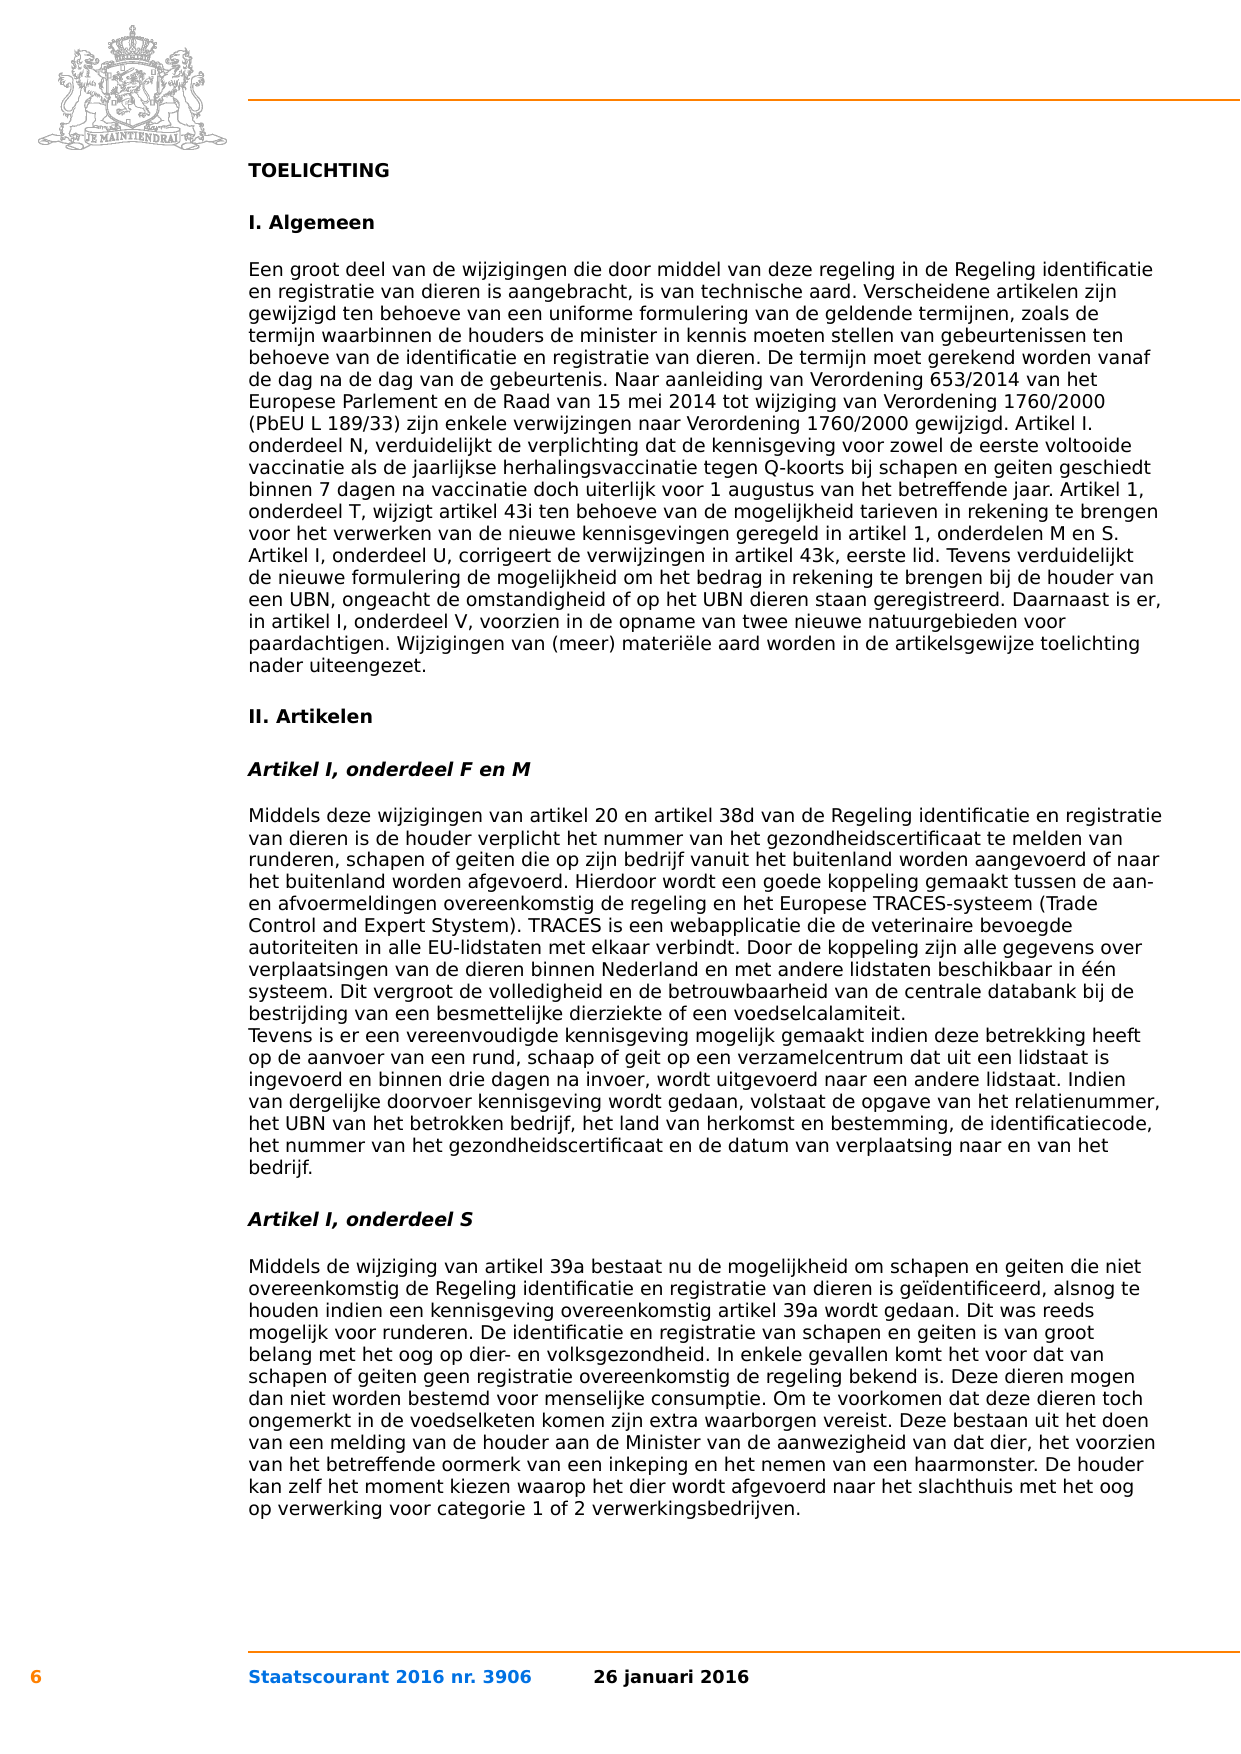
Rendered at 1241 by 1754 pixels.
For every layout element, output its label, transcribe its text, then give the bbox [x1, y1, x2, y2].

subtitle I. Algemeen [248, 212, 1163, 234]
subtitle Artikel I, onderdeel F en M [248, 758, 1163, 780]
subtitle II. Artikelen [248, 706, 1163, 728]
text Middels deze wijzigingen van artikel 20 en artikel 38d van de Regeling identificatie en registratie van dieren is de houder verplicht het nummer van het gezondheidscertificaat te melden van runderen, schapen of geiten die op zijn bedrijf vanuit het buitenland worden aangevoerd of naar het buitenland worden afgevoerd. Hierdoor wordt een goede koppeling gemaakt tussen de aan- en afvoermeldingen overeenkomstig de regeling en het Europese TRACES-systeem (Trade Control and Expert Stystem). TRACES is een webapplicatie die de veterinaire bevoegde autoriteiten in alle EU-lidstaten met elkaar verbindt. Door de koppeling zijn alle gegevens over verplaatsingen van de dieren binnen Nederland en met andere lidstaten beschikbaar in één systeem. Dit vergroot de volledigheid en de betrouwbaarheid van de centrale databank bij de bestrijding van een besmettelijke dierziekte of een voedselcalamiteit. [248, 805, 1163, 1025]
subtitle Artikel I, onderdeel S [248, 1209, 1163, 1231]
text Middels de wijziging van artikel 39a bestaat nu de mogelijkheid om schapen en geiten die niet overeenkomstig de Regeling identificatie en registratie van dieren is geïdentificeerd, alsnog te houden indien een kennisgeving overeenkomstig artikel 39a wordt gedaan. Dit was reeds mogelijk voor runderen. De identificatie en registratie van schapen en geiten is van groot belang met het oog op dier- en volksgezondheid. In enkele gevallen komt het voor dat van schapen of geiten geen registratie overeenkomstig de regeling bekend is. Deze dieren mogen dan niet worden bestemd voor menselijke consumptie. Om te voorkomen dat deze dieren toch ongemerkt in de voedselketen komen zijn extra waarborgen vereist. Deze bestaan uit het doen van een melding van de houder aan de Minister van de aanwezigheid van dat dier, het voorzien van het betreffende oormerk van een inkeping en het nemen van een haarmonster. De houder kan zelf het moment kiezen waarop het dier wordt afgevoerd naar het slachthuis met het oog op verwerking voor categorie 1 of 2 verwerkingsbedrijven. [248, 1256, 1163, 1520]
subtitle TOELICHTING [248, 160, 1163, 182]
text Tevens is er een vereenvoudigde kennisgeving mogelijk gemaakt indien deze betrekking heeft op de aanvoer van een rund, schaap of geit op een verzamelcentrum dat uit een lidstaat is ingevoerd en binnen drie dagen na invoer, wordt uitgevoerd naar een andere lidstaat. Indien van dergelijke doorvoer kennisgeving wordt gedaan, volstaat de opgave van het relatienummer, het UBN van het betrokken bedrijf, het land van herkomst en bestemming, de identificatiecode, het nummer van het gezondheidscertificaat en de datum van verplaatsing naar en van het bedrijf. [248, 1025, 1163, 1179]
picture [38, 25, 227, 150]
text Een groot deel van de wijzigingen die door middel van deze regeling in de Regeling identificatie en registratie van dieren is aangebracht, is van technische aard. Verscheidene artikelen zijn gewijzigd ten behoeve van een uniforme formulering van de geldende termijnen, zoals de termijn waarbinnen de houders de minister in kennis moeten stellen van gebeurtenissen ten behoeve van de identificatie en registratie van dieren. De termijn moet gerekend worden vanaf de dag na de dag van de gebeurtenis. Naar aanleiding van Verordening 653/2014 van het Europese Parlement en de Raad van 15 mei 2014 tot wijziging van Verordening 1760/2000 (PbEU L 189/33) zijn enkele verwijzingen naar Verordening 1760/2000 gewijzigd. Artikel I. onderdeel N, verduidelijkt de verplichting dat de kennisgeving voor zowel de eerste voltooide vaccinatie als de jaarlijkse herhalingsvaccinatie tegen Q-koorts bij schapen en geiten geschiedt binnen 7 dagen na vaccinatie doch uiterlijk voor 1 augustus van het betreffende jaar. Artikel 1, onderdeel T, wijzigt artikel 43i ten behoeve van de mogelijkheid tarieven in rekening te brengen voor het verwerken van de nieuwe kennisgevingen geregeld in artikel 1, onderdelen M en S. Artikel I, onderdeel U, corrigeert de verwijzingen in artikel 43k, eerste lid. Tevens verduidelijkt de nieuwe formulering de mogelijkheid om het bedrag in rekening te brengen bij de houder van een UBN, ongeacht de omstandigheid of op het UBN dieren staan geregistreerd. Daarnaast is er, in artikel I, onderdeel V, voorzien in de opname van twee nieuwe natuurgebieden voor paardachtigen. Wijzigingen van (meer) materiële aard worden in de artikelsgewijze toelichting nader uiteengezet. [248, 259, 1163, 676]
